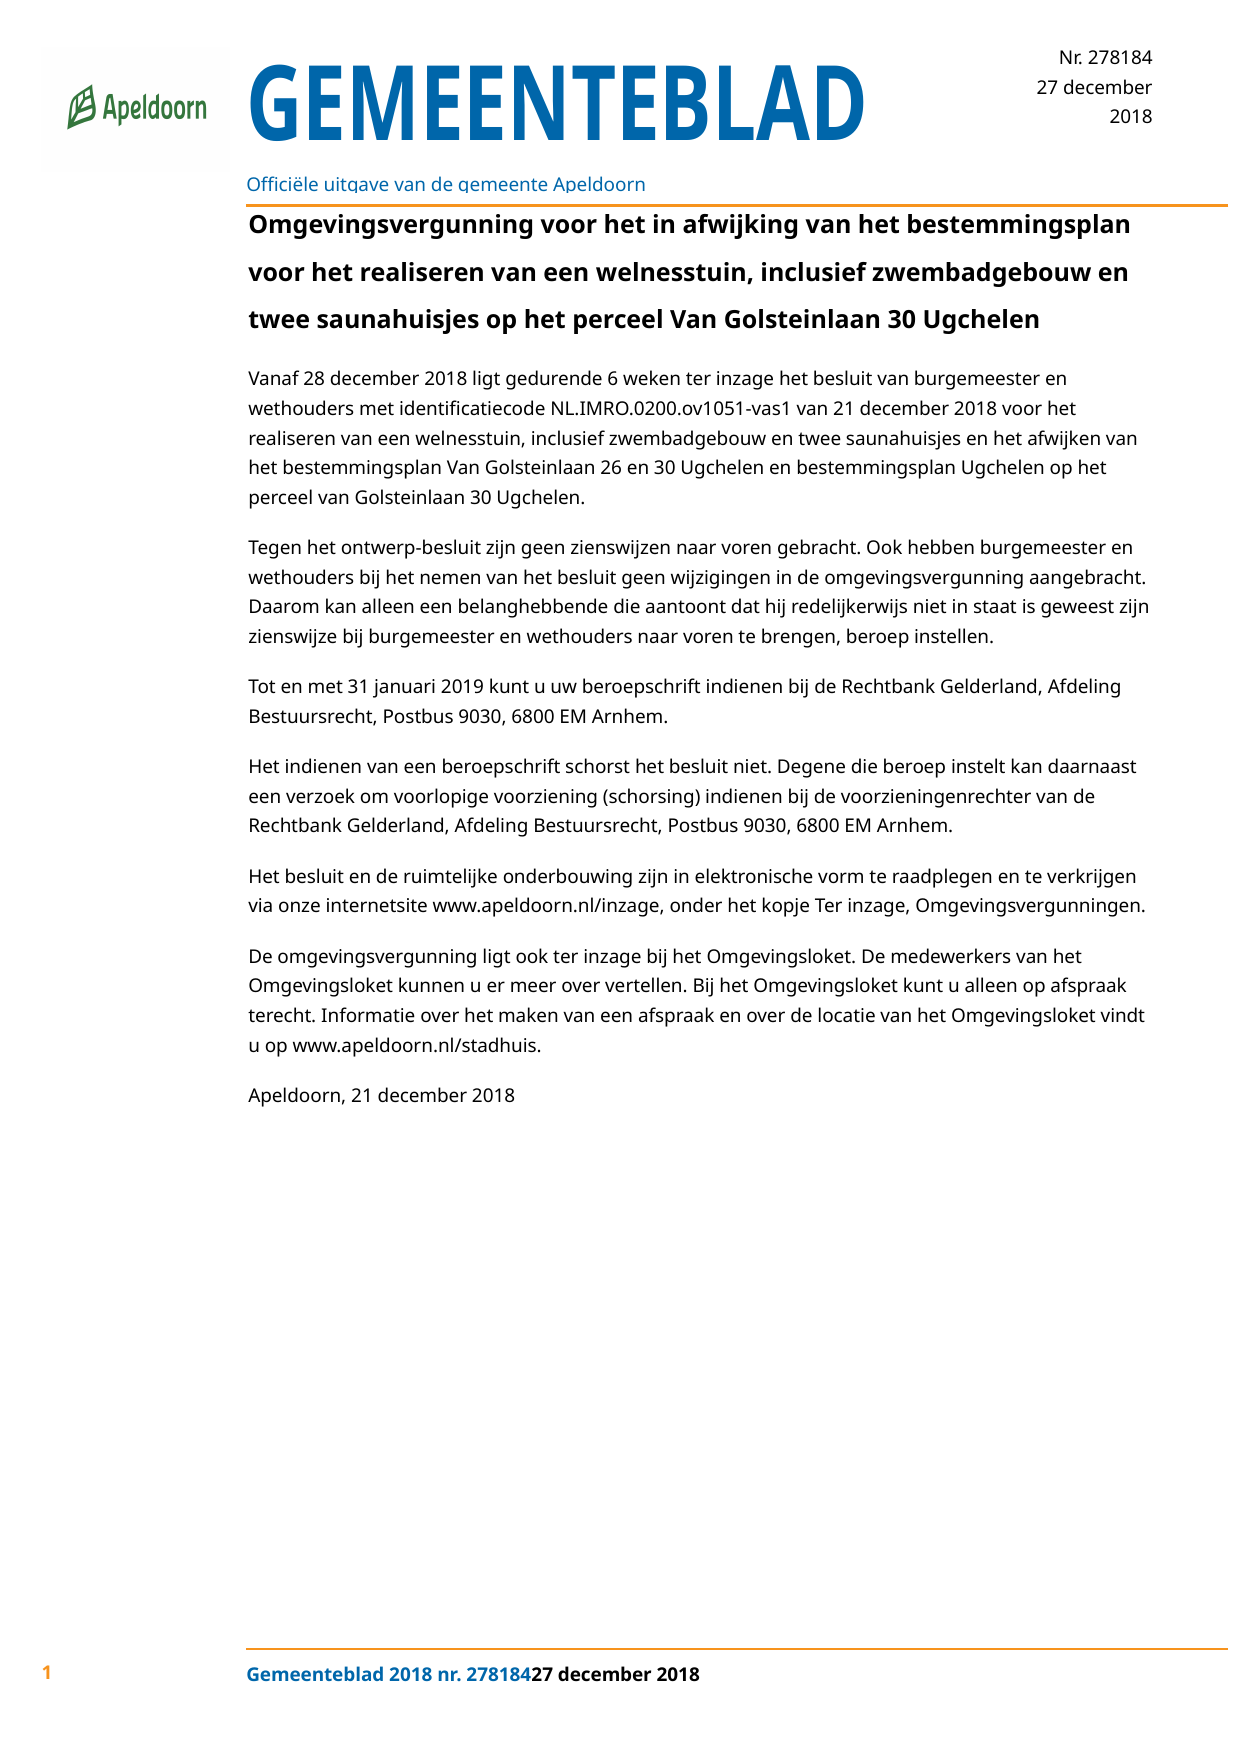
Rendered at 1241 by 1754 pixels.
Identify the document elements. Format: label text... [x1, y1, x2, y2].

text De omgevingsvergunning ligt ook ter inzage bij het Omgevingsloket. De medewerkers van het Omgevingsloket kunnen u er meer over vertellen. Bij het Omgevingsloket kunt u alleen op afspraak terecht. Informatie over het maken van een afspraak en over de locatie van het Omgevingsloket vindt u op www.apeldoorn.nl/stadhuis. [248, 943, 1152, 1057]
picture [41, 47, 231, 172]
text Tot en met 31 januari 2019 kunt u uw beroepschrift indienen bij de Rechtbank Gelderland, Afdeling Bestuursrecht, Postbus 9030, 6800 EM Arnhem. [248, 673, 1152, 729]
text Omgevingsvergunning voor het in afwijking van het bestemmingsplan voor het realiseren van een welnesstuin, inclusief zwembadgebouw en twee saunahuisjes op het perceel Van Golsteinlaan 30 Ugchelen [248, 207, 1152, 336]
text Vanaf 28 december 2018 ligt gedurende 6 weken ter inzage het besluit van burgemeester en wethouders met identificatiecode NL.IMRO.0200.ov1051-vas1 van 21 december 2018 voor het realiseren van een welnesstuin, inclusief zwembadgebouw en twee saunahuisjes en het afwijken van het bestemmingsplan Van Golsteinlaan 26 en 30 Ugchelen en bestemmingsplan Ugchelen op het perceel van Golsteinlaan 30 Ugchelen. [248, 366, 1152, 509]
text Tegen het ontwerp-besluit zijn geen zienswijzen naar voren gebracht. Ook hebben burgemeester en wethouders bij het nemen van het besluit geen wijzigingen in de omgevingsvergunning aangebracht. Daarom kan alleen een belanghebbende die aantoont dat hij redelijkerwijs niet in staat is geweest zijn zienswijze bij burgemeester en wethouders naar voren te brengen, beroep instellen. [248, 534, 1152, 649]
text Het indienen van een beroepschrift schorst het besluit niet. Degene die beroep instelt kan daarnaast een verzoek om voorlopige voorziening (schorsing) indienen bij de voorzieningenrechter van de Rechtbank Gelderland, Afdeling Bestuursrecht, Postbus 9030, 6800 EM Arnhem. [248, 753, 1152, 838]
text Apeldoorn, 21 december 2018 [248, 1082, 1152, 1108]
text Het besluit en de ruimtelijke onderbouwing zijn in elektronische vorm te raadplegen en te verkrijgen via onze internetsite www.apeldoorn.nl/inzage, onder het kopje Ter inzage, Omgevingsvergunningen. [248, 863, 1152, 918]
